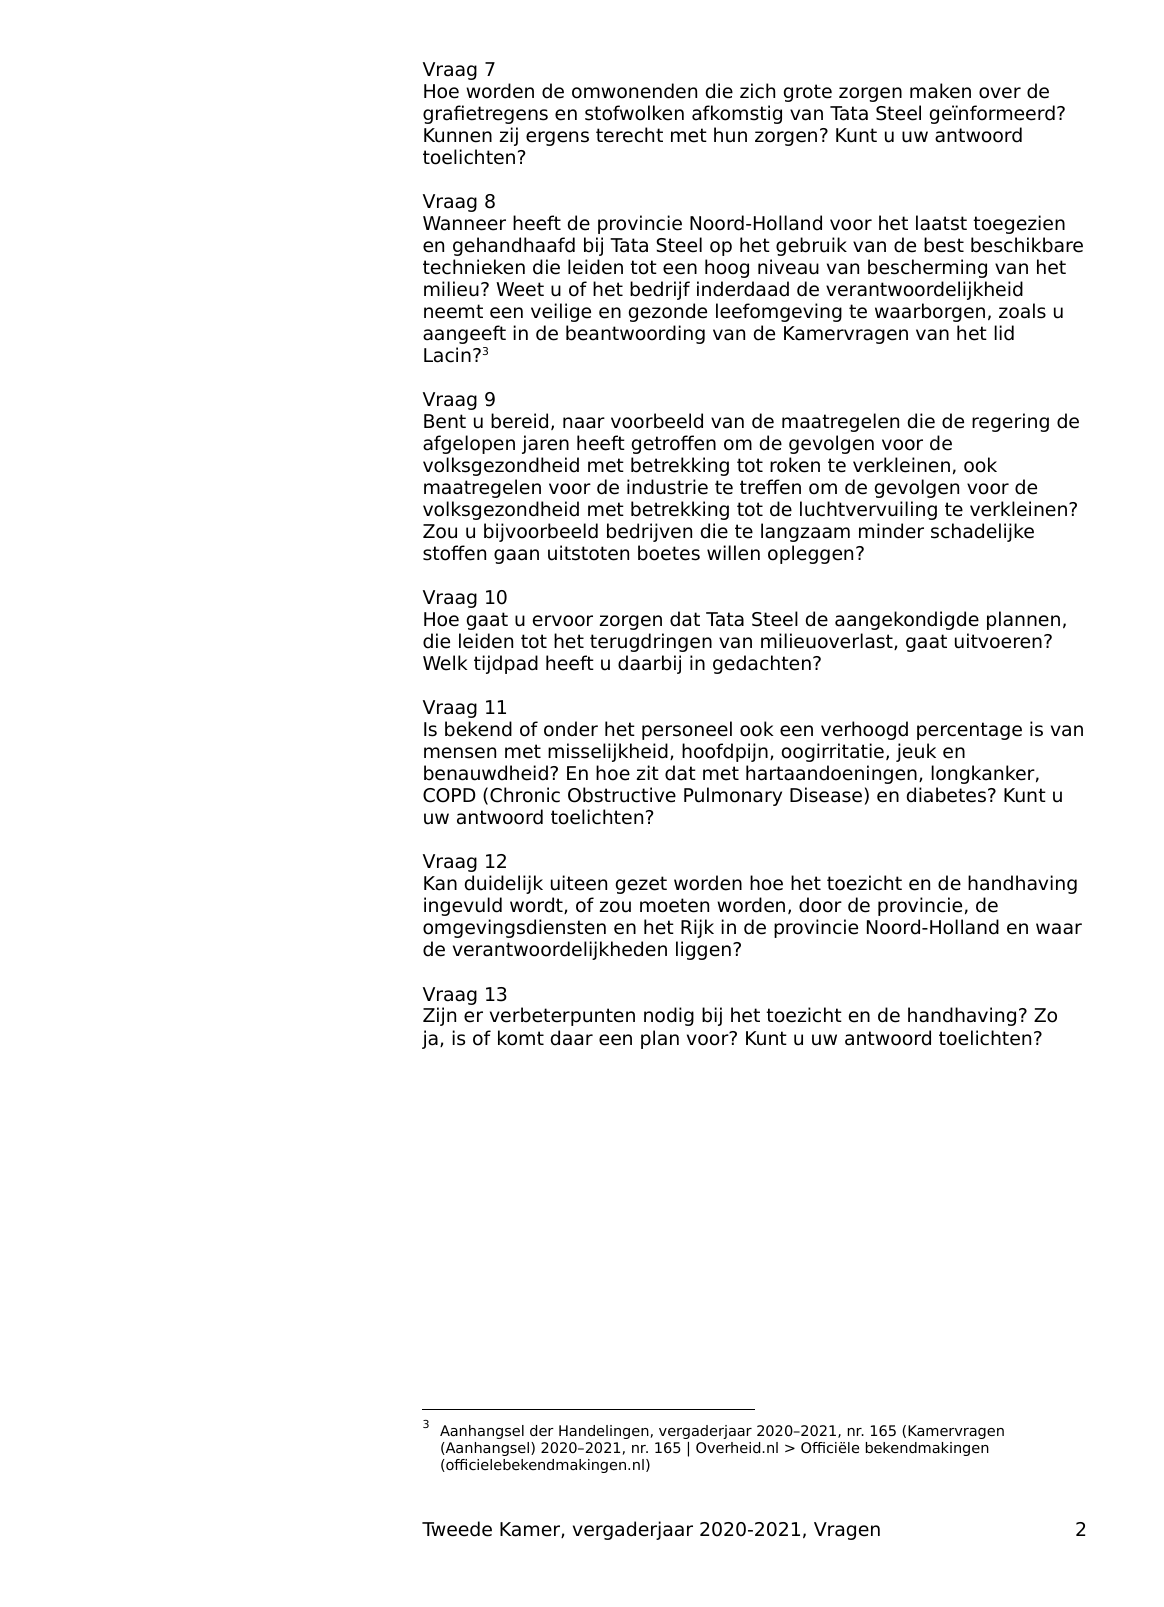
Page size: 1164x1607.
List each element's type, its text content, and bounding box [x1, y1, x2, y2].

text Vraag 8 [422, 191, 1087, 213]
text Hoe worden de omwonenden die zich grote zorgen maken over de grafietregens en stofwolken afkomstig van Tata Steel geïnformeerd? Kunnen zij ergens terecht met hun zorgen? Kunt u uw antwoord toelichten? [422, 81, 1087, 169]
text Hoe gaat u ervoor zorgen dat Tata Steel de aangekondigde plannen, die leiden tot het terugdringen van milieuoverlast, gaat uitvoeren? Welk tijdpad heeft u daarbij in gedachten? [422, 609, 1087, 675]
text Aanhangsel der Handelingen, vergaderjaar 2020–2021, nr. 165 (Kamervragen (Aanhangsel) 2020–2021, nr. 165 | Overheid.nl > Officiële bekendmakingen (officielebekendmakingen.nl) [422, 1418, 1087, 1474]
text Vraag 11 [422, 697, 1087, 719]
text Zijn er verbeterpunten nodig bij het toezicht en de handhaving? Zo ja, is of komt daar een plan voor? Kunt u uw antwoord toelichten? [422, 1005, 1087, 1049]
text Vraag 13 [422, 983, 1087, 1005]
text Is bekend of onder het personeel ook een verhoogd percentage is van mensen met misselijkheid, hoofdpijn, oogirritatie, jeuk en benauwdheid? En hoe zit dat met hartaandoeningen, longkanker, COPD (Chronic Obstructive Pulmonary Disease) en diabetes? Kunt u uw antwoord toelichten? [422, 719, 1087, 829]
text Vraag 9 [422, 389, 1087, 411]
text Vraag 7 [422, 59, 1087, 81]
text Vraag 12 [422, 851, 1087, 873]
text Wanneer heeft de provincie Noord-Holland voor het laatst toegezien en gehandhaafd bij Tata Steel op het gebruik van de best beschikbare technieken die leiden tot een hoog niveau van bescherming van het milieu? Weet u of het bedrijf inderdaad de verantwoordelijkheid neemt een veilige en gezonde leefomgeving te waarborgen, zoals u aangeeft in de beantwoording van de Kamervragen van het lid Lacin? [422, 213, 1087, 367]
text Vraag 10 [422, 587, 1087, 609]
text Bent u bereid, naar voorbeeld van de maatregelen die de regering de afgelopen jaren heeft getroffen om de gevolgen voor de volksgezondheid met betrekking tot roken te verkleinen, ook maatregelen voor de industrie te treffen om de gevolgen voor de volksgezondheid met betrekking tot de luchtvervuiling te verkleinen? Zou u bijvoorbeeld bedrijven die te langzaam minder schadelijke stoffen gaan uitstoten boetes willen opleggen? [422, 411, 1087, 565]
text Kan duidelijk uiteen gezet worden hoe het toezicht en de handhaving ingevuld wordt, of zou moeten worden, door de provincie, de omgevingsdiensten en het Rijk in de provincie Noord-Holland en waar de verantwoordelijkheden liggen? [422, 873, 1087, 961]
